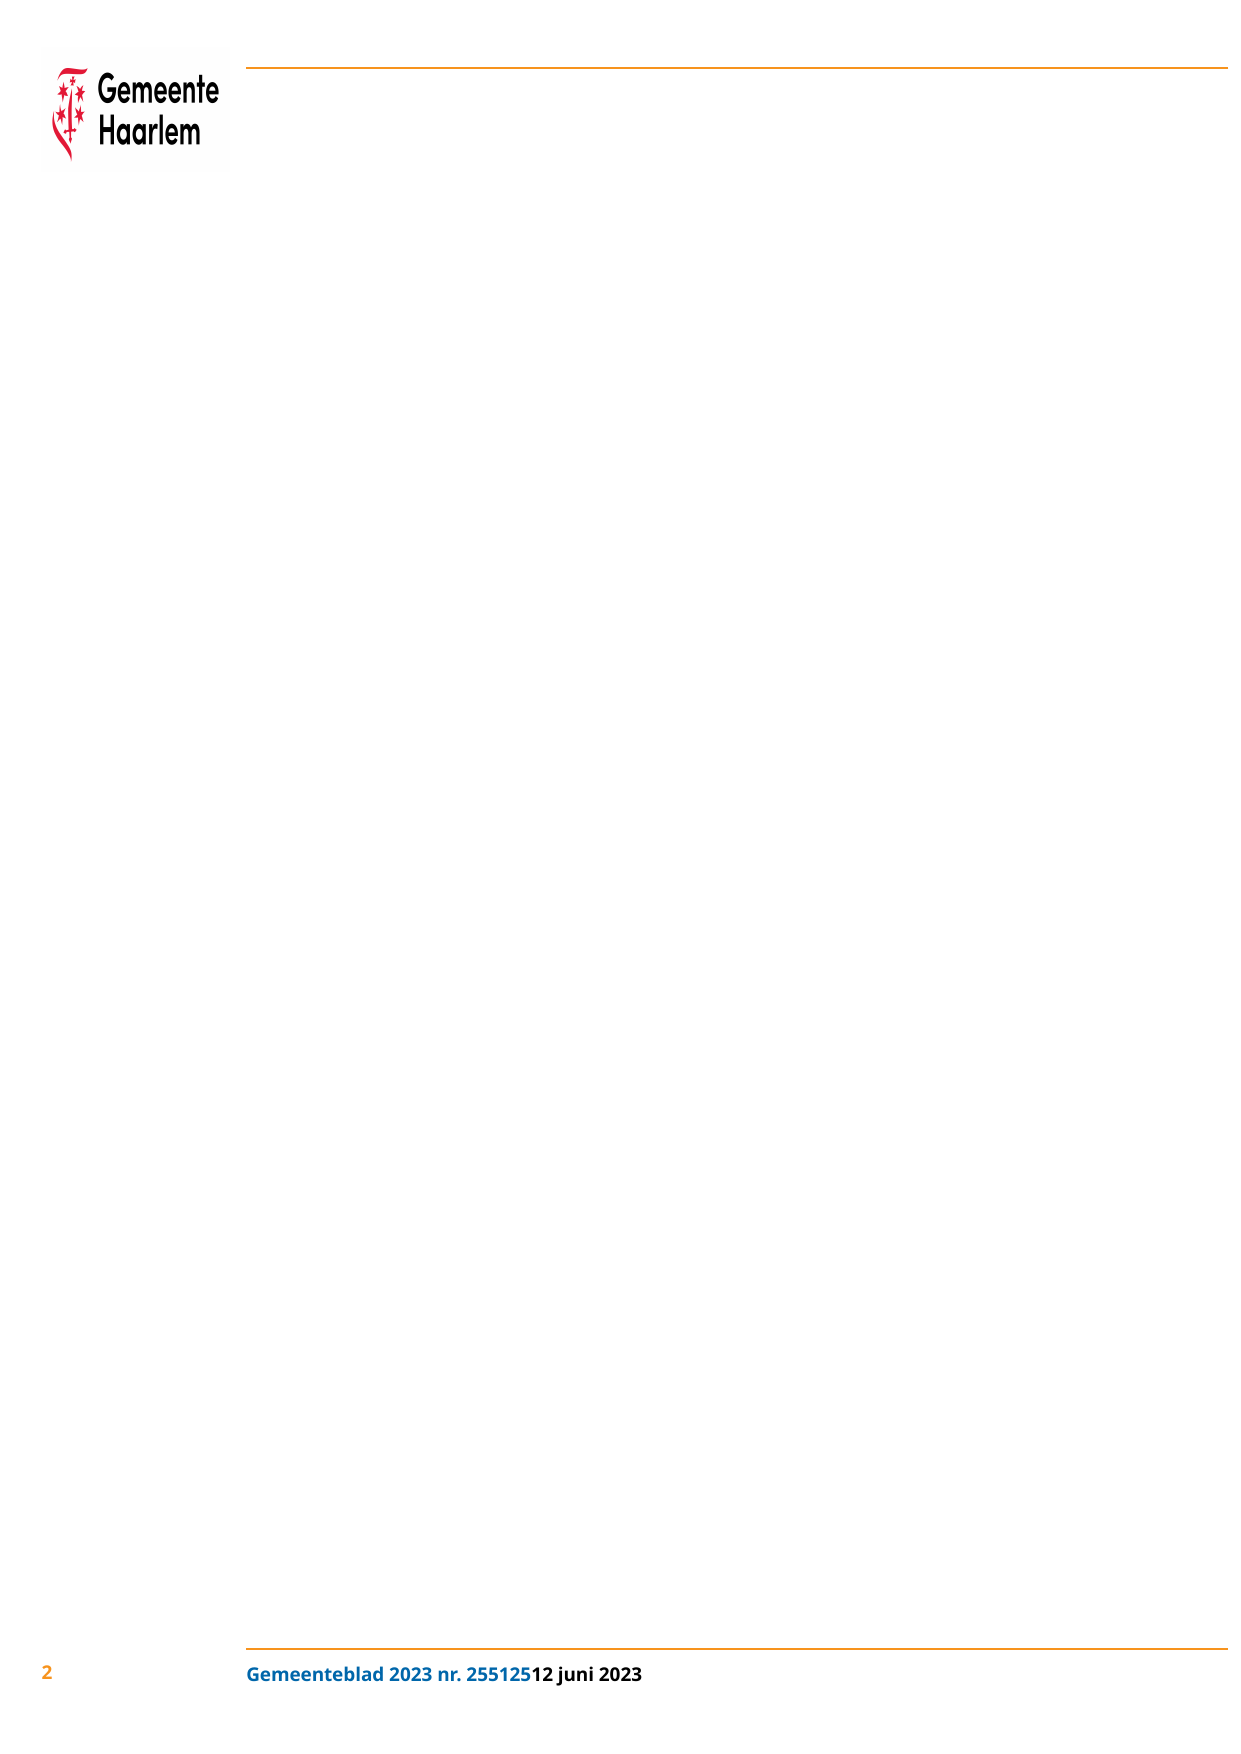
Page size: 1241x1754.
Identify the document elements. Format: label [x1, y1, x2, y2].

picture [41, 47, 231, 172]
